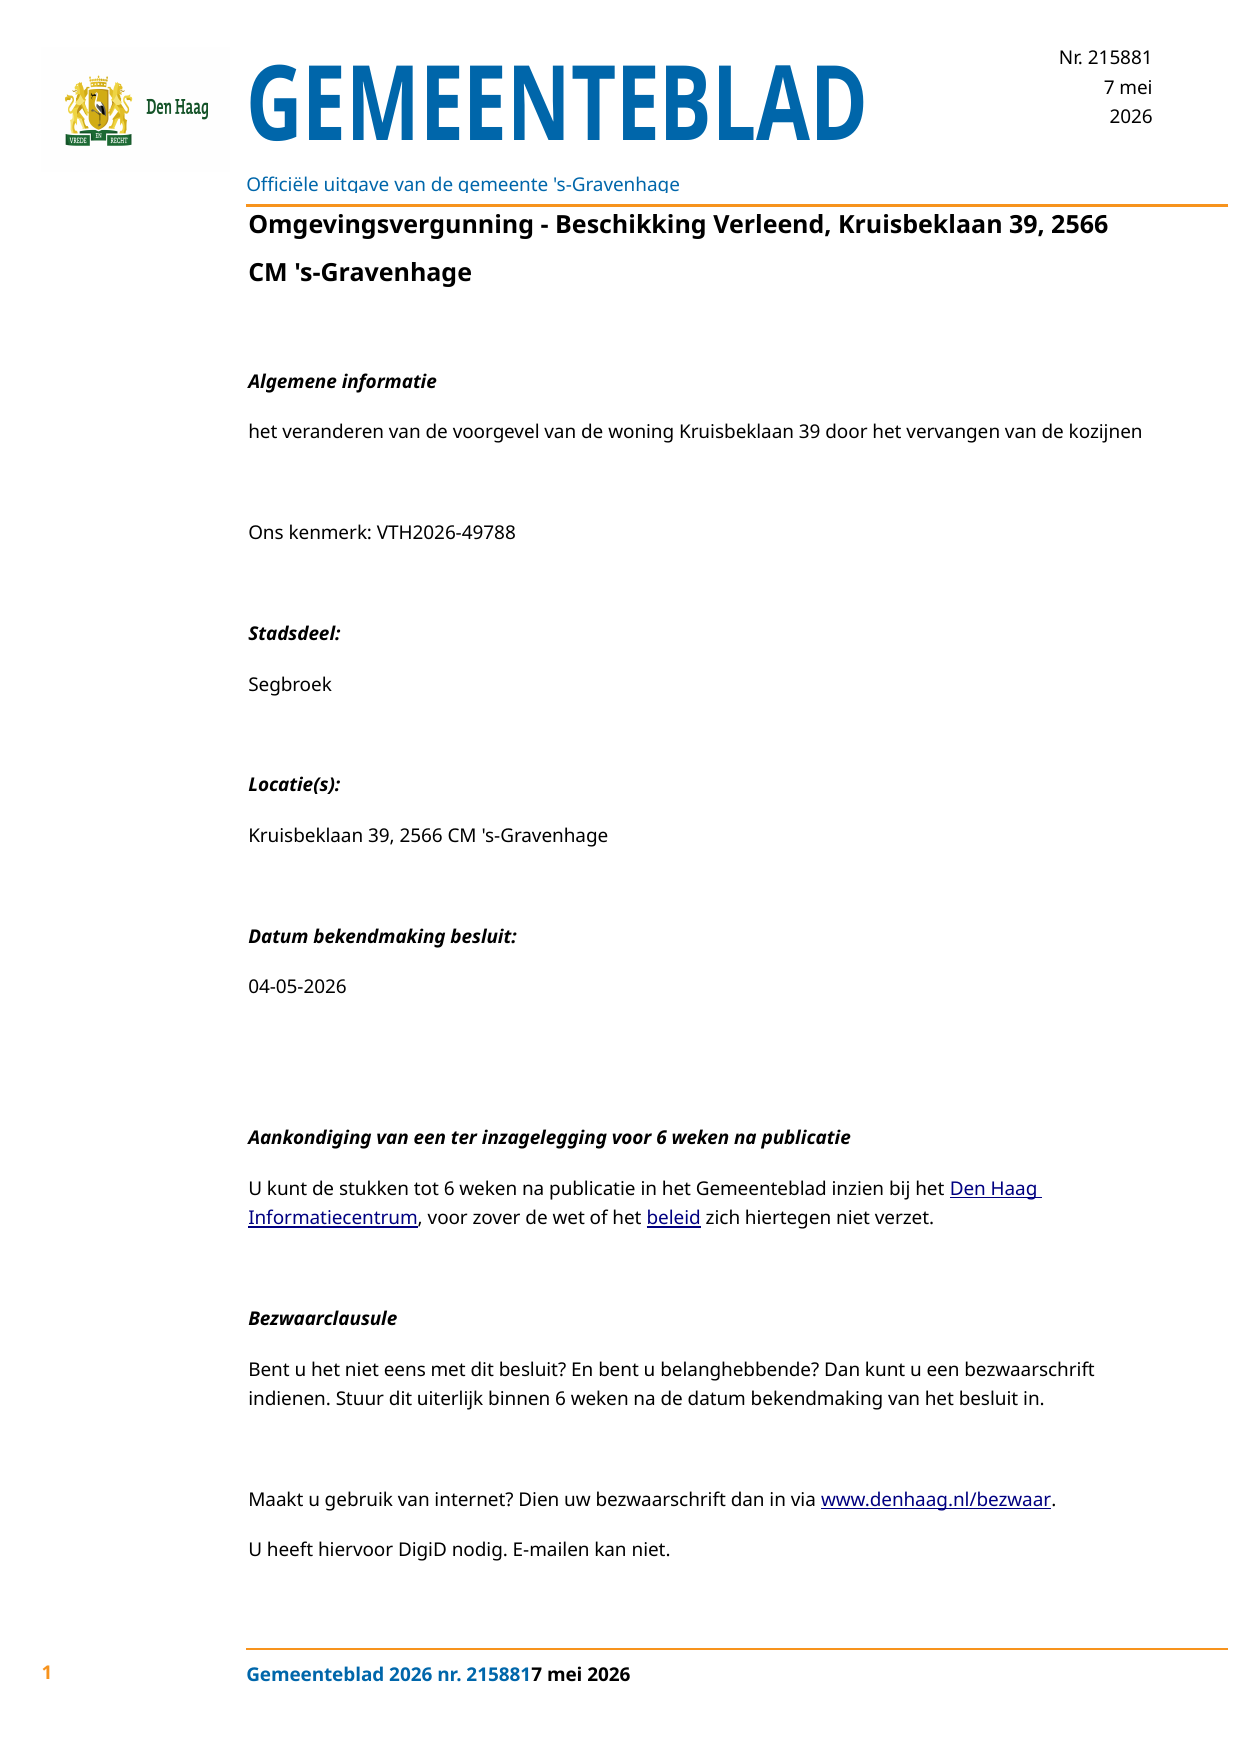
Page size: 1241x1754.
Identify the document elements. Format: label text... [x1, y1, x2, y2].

text 04-05-2026 [248, 973, 1152, 999]
picture [41, 47, 231, 172]
text Stadsdeel: [248, 620, 1152, 646]
text Kruisbeklaan 39, 2566 CM 's-Gravenhage [248, 822, 1152, 848]
text Bezwaarclausule [248, 1305, 1152, 1331]
text Maakt u gebruik van internet? Dien uw bezwaarschrift dan in via www.denhaag.nl/bezwaar. [248, 1486, 1152, 1512]
text Locatie(s): [248, 772, 1152, 797]
text het veranderen van de voorgevel van de woning Kruisbeklaan 39 door het vervangen van de kozijnen [248, 419, 1152, 444]
text Bent u het niet eens met dit besluit? En bent u belanghebbende? Dan kunt u een bezwaarschrift indienen. Stuur dit uiterlijk binnen 6 weken na de datum bekendmaking van het besluit in. [248, 1356, 1152, 1411]
text Algemene informatie [248, 368, 1152, 394]
text Ons kenmerk: VTH2026-49788 [248, 519, 1152, 545]
text U kunt de stukken tot 6 weken na publicatie in het Gemeenteblad inzien bij het Den Haag Informatiecentrum, voor zover de wet of het beleid zich hiertegen niet verzet. [248, 1175, 1152, 1230]
text Datum bekendmaking besluit: [248, 923, 1152, 949]
text Omgevingsvergunning - Beschikking Verleend, Kruisbeklaan 39, 2566 CM 's-Gravenhage [248, 207, 1152, 288]
text U heeft hiervoor DigiD nodig. E-mailen kan niet. [248, 1537, 1152, 1562]
text Segbroek [248, 671, 1152, 697]
text Aankondiging van een ter inzagelegging voor 6 weken na publicatie [248, 1124, 1152, 1150]
